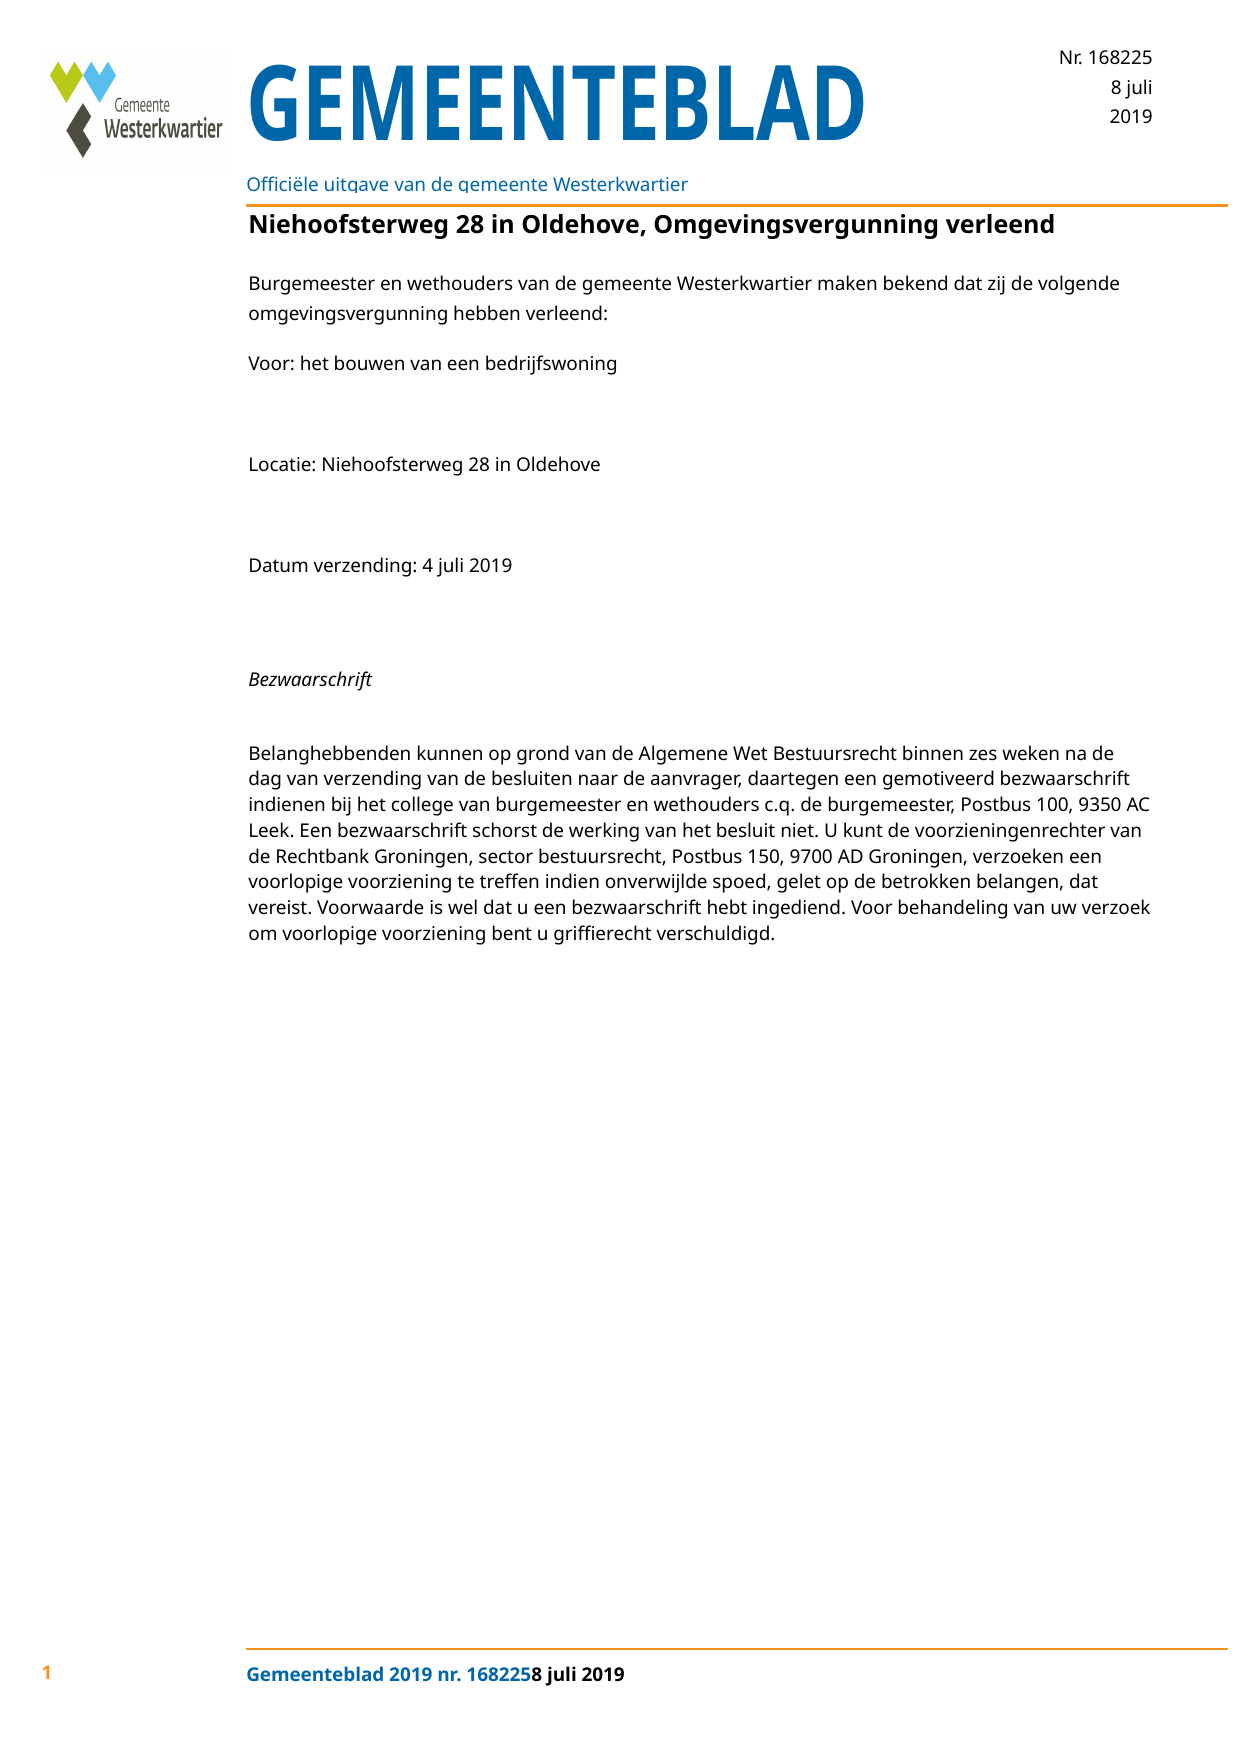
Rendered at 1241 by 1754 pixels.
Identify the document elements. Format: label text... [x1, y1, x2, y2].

text Belanghebbenden kunnen op grond van de Algemene Wet Bestuursrecht binnen zes weken na de dag van verzending van de besluiten naar de aanvrager, daartegen een gemotiveerd bezwaarschrift indienen bij het college van burgemeester en wethouders c.q. de burgemeester, Postbus 100, 9350 AC Leek. Een bezwaarschrift schorst de werking van het besluit niet. U kunt de voorzieningenrechter van de Rechtbank Groningen, sector bestuursrecht, Postbus 150, 9700 AD Groningen, verzoeken een voorlopige voorziening te treffen indien onverwijlde spoed, gelet op de betrokken belangen, dat vereist. Voorwaarde is wel dat u een bezwaarschrift hebt ingediend. Voor behandeling van uw verzoek om voorlopige voorziening bent u griffierecht verschuldigd. [248, 740, 1152, 946]
text Locatie: Niehoofsterweg 28 in Oldehove [248, 451, 1152, 477]
text Datum verzending: 4 juli 2019 [248, 552, 1152, 578]
picture [41, 47, 231, 172]
text Burgemeester en wethouders van de gemeente Westerkwartier maken bekend dat zij de volgende omgevingsvergunning hebben verleend: [248, 270, 1152, 326]
text Bezwaarschrift [248, 666, 1152, 692]
text Voor: het bouwen van een bedrijfswoning [248, 350, 1152, 376]
text Niehoofsterweg 28 in Oldehove, Omgevingsvergunning verleend [248, 207, 1152, 241]
